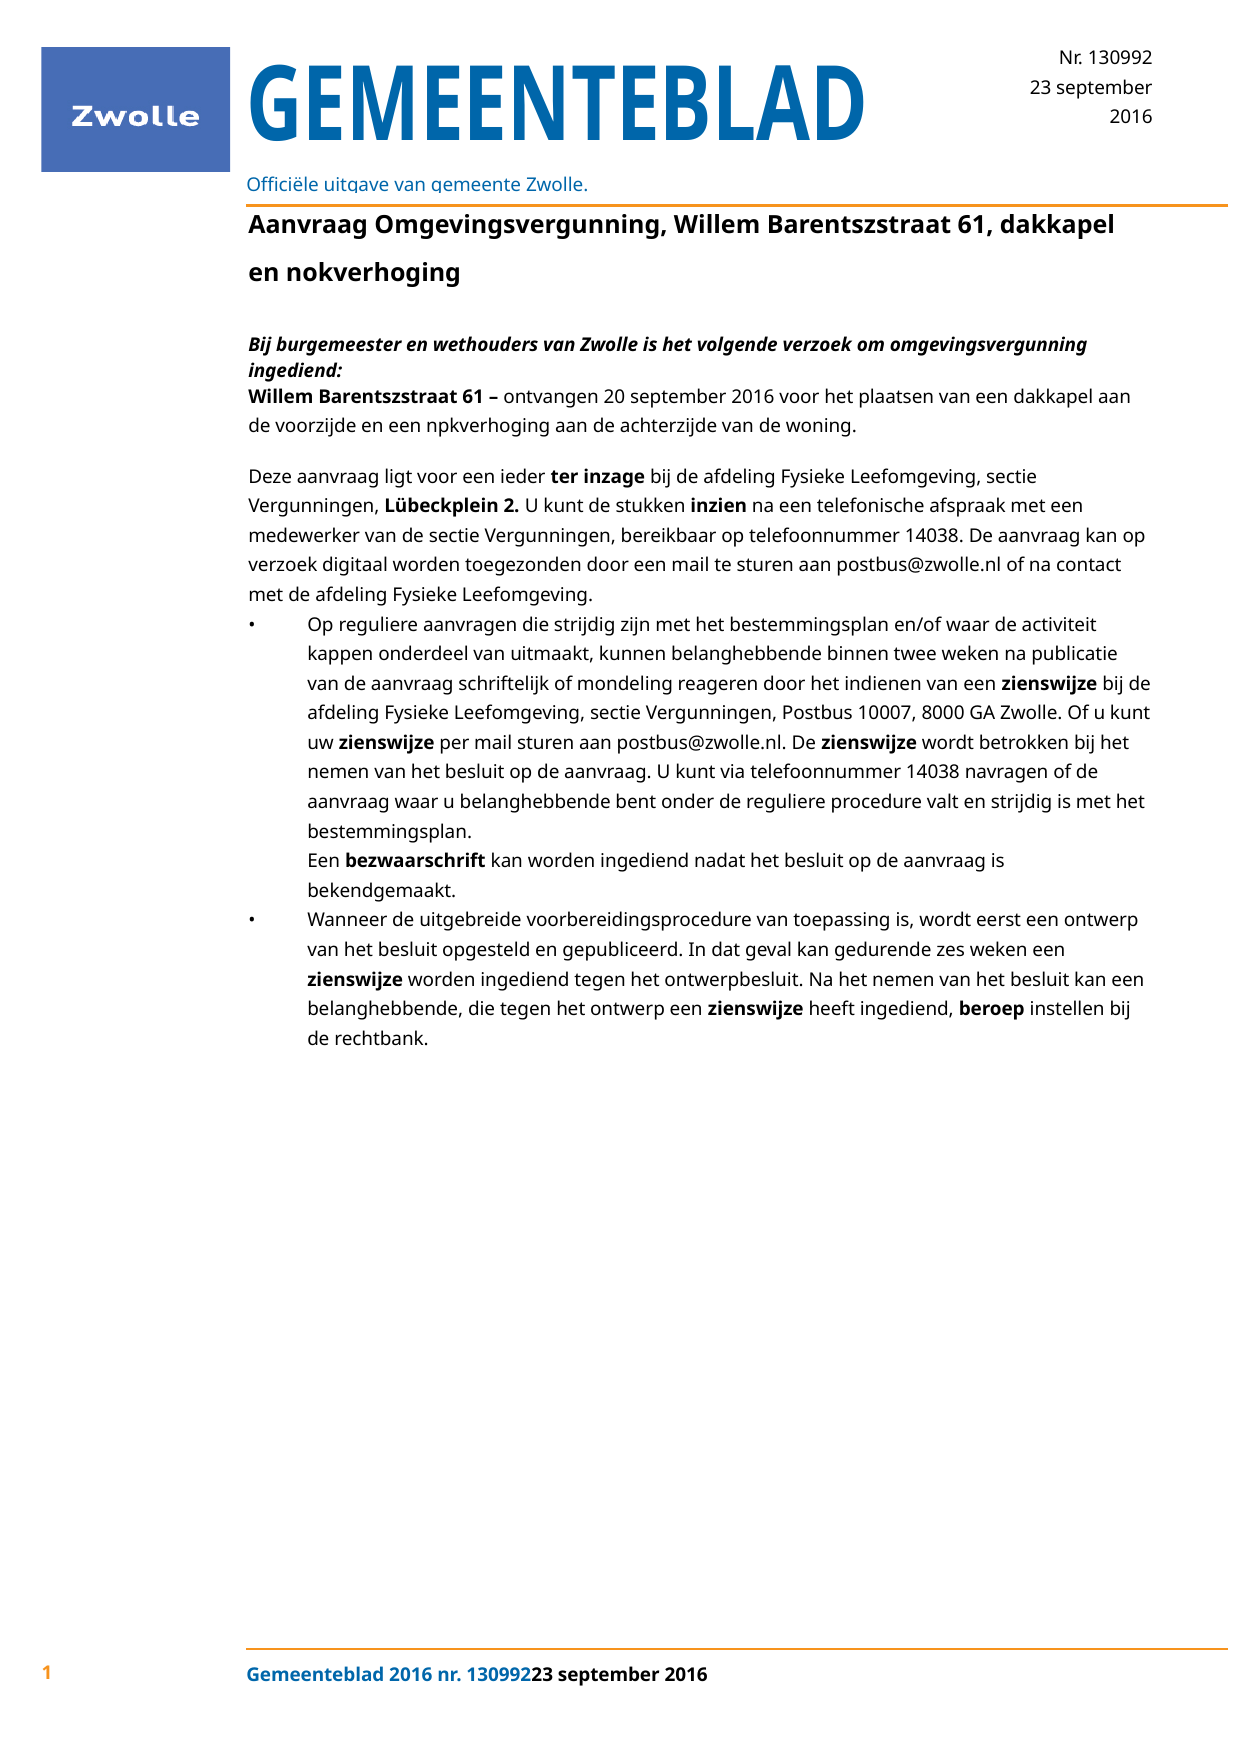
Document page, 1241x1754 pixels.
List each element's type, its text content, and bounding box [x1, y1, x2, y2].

picture [41, 47, 231, 172]
list Een bezwaarschrift kan worden ingediend nadat het besluit op de aanvraag is bekendgemaakt. [248, 847, 1152, 903]
text Willem Barentszstraat 61 – ontvangen 20 september 2016 voor het plaatsen van een dakkapel aan de voorzijde en een npkverhoging aan de achterzijde van de woning. [248, 383, 1152, 438]
list Op reguliere aanvragen die strijdig zijn met het bestemmingsplan en/of waar de activiteit kappen onderdeel van uitmaakt, kunnen belanghebbende binnen twee weken na publicatie van de aanvraag schriftelijk of mondeling reageren door het indienen van een zienswijze bij de afdeling Fysieke Leefomgeving, sectie Vergunningen, Postbus 10007, 8000 GA Zwolle. Of u kunt uw zienswijze per mail sturen aan postbus@zwolle.nl. De zienswijze wordt betrokken bij het nemen van het besluit op de aanvraag. U kunt via telefoonnummer 14038 navragen of de aanvraag waar u belanghebbende bent onder de reguliere procedure valt en strijdig is met het bestemmingsplan. [248, 611, 1152, 844]
list Wanneer de uitgebreide voorbereidingsprocedure van toepassing is, wordt eerst een ontwerp van het besluit opgesteld en gepubliceerd. In dat geval kan gedurende zes weken een zienswijze worden ingediend tegen het ontwerpbesluit. Na het nemen van het besluit kan een belanghebbende, die tegen het ontwerp een zienswijze heeft ingediend, beroep instellen bij de rechtbank. [248, 907, 1152, 1051]
text Bij burgemeester en wethouders van Zwolle is het volgende verzoek om omgevingsvergunning ingediend: [248, 331, 1152, 383]
text Deze aanvraag ligt voor een ieder ter inzage bij de afdeling Fysieke Leefomgeving, sectie Vergunningen, Lübeckplein 2. U kunt de stukken inzien na een telefonische afspraak met een medewerker van de sectie Vergunningen, bereikbaar op telefoonnummer 14038. De aanvraag kan op verzoek digitaal worden toegezonden door een mail te sturen aan postbus@zwolle.nl of na contact met de afdeling Fysieke Leefomgeving. [248, 463, 1152, 607]
text Aanvraag Omgevingsvergunning, Willem Barentszstraat 61, dakkapel en nokverhoging [248, 207, 1152, 288]
